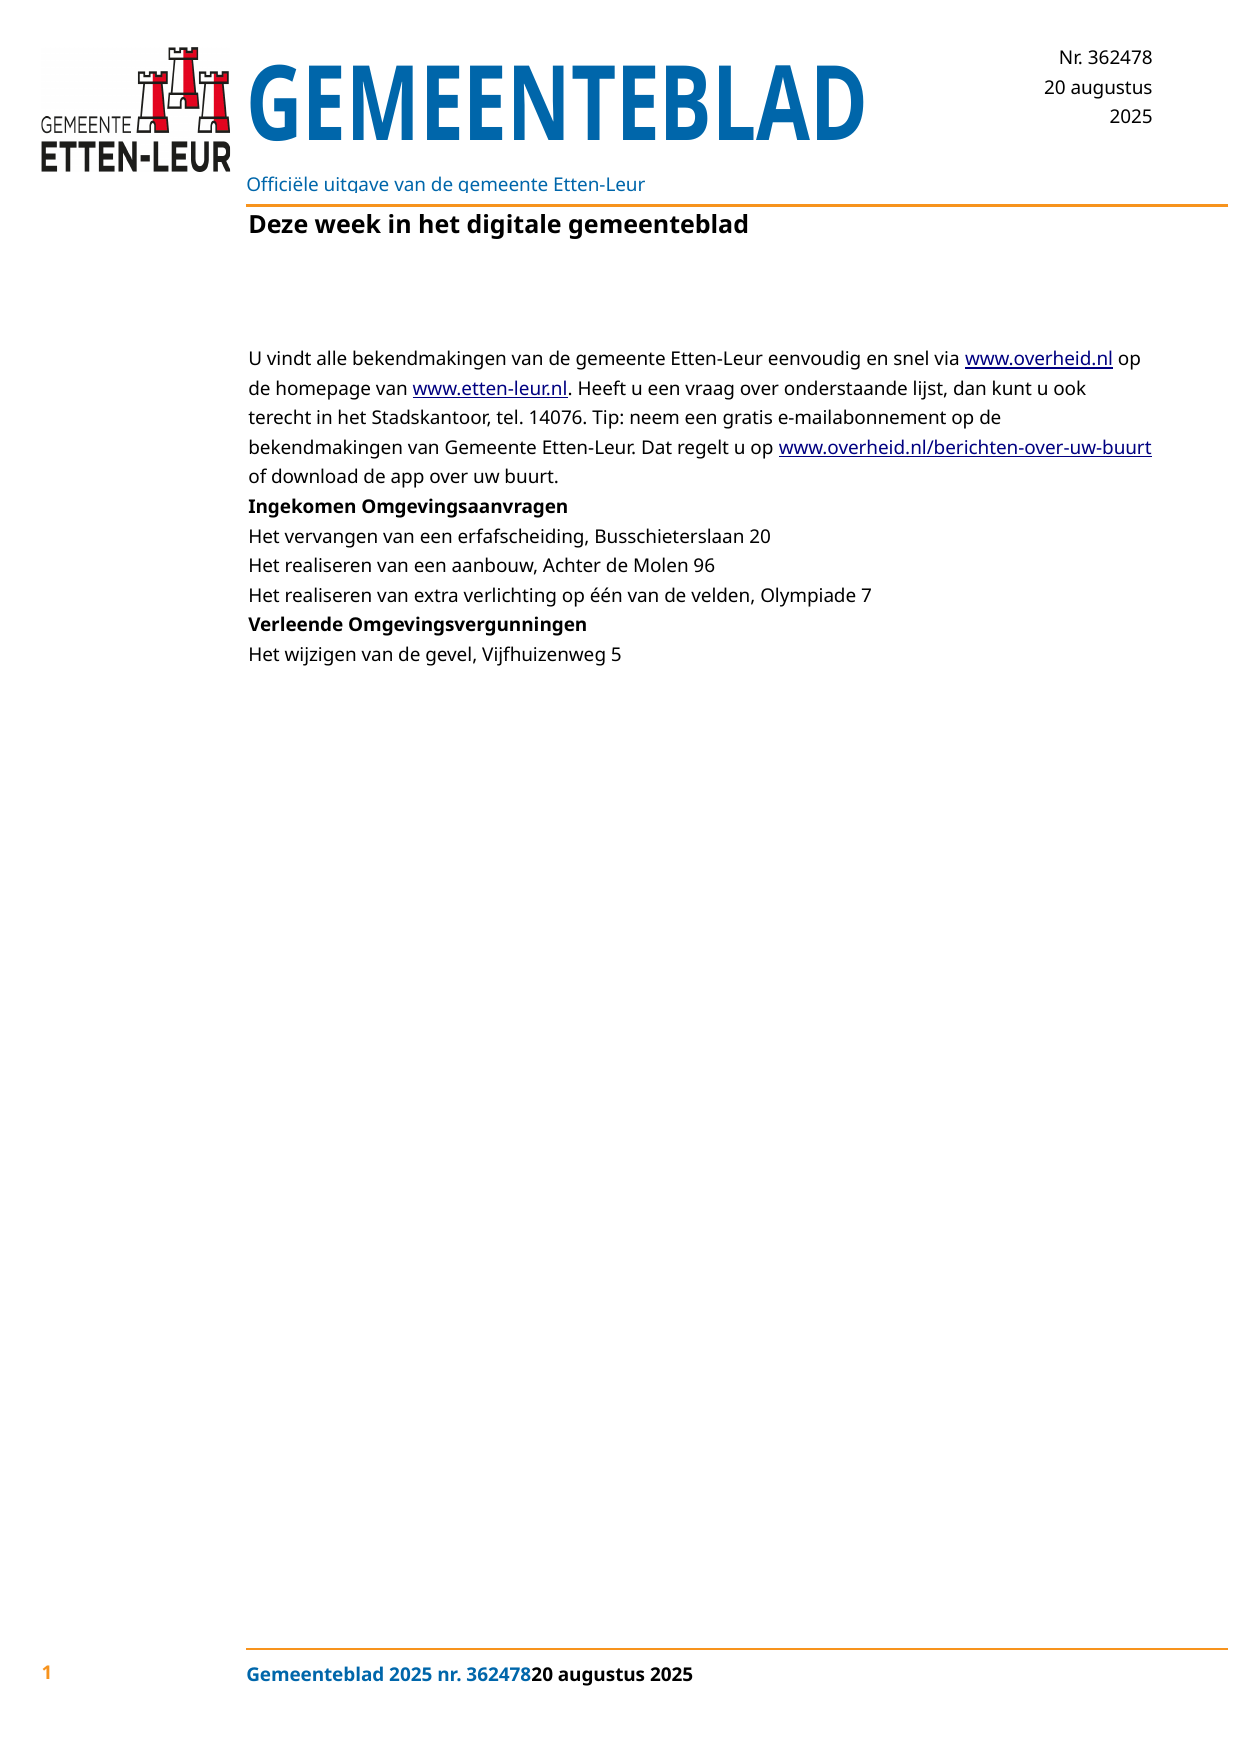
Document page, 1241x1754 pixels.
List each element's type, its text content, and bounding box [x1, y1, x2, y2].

text Ingekomen Omgevingsaanvragen [248, 493, 1152, 519]
picture [41, 47, 231, 172]
text Het realiseren van een aanbouw, Achter de Molen 96 [248, 552, 1152, 578]
text Het realiseren van extra verlichting op één van de velden, Olympiade 7 [248, 582, 1152, 608]
text Verleende Omgevingsvergunningen [248, 612, 1152, 637]
text U vindt alle bekendmakingen van de gemeente Etten-Leur eenvoudig en snel via www.overheid.nl op de homepage van www.etten-leur.nl. Heeft u een vraag over onderstaande lijst, dan kunt u ook terecht in het Stadskantoor, tel. 14076. Tip: neem een gratis e-mailabonnement op de bekendmakingen van Gemeente Etten-Leur. Dat regelt u op www.overheid.nl/berichten-over-uw-buurt of download de app over uw buurt. [248, 345, 1152, 489]
text Het wijzigen van de gevel, Vijfhuizenweg 5 [248, 641, 1152, 667]
text Deze week in het digitale gemeenteblad [248, 207, 1152, 241]
text Het vervangen van een erfafscheiding, Busschieterslaan 20 [248, 523, 1152, 548]
